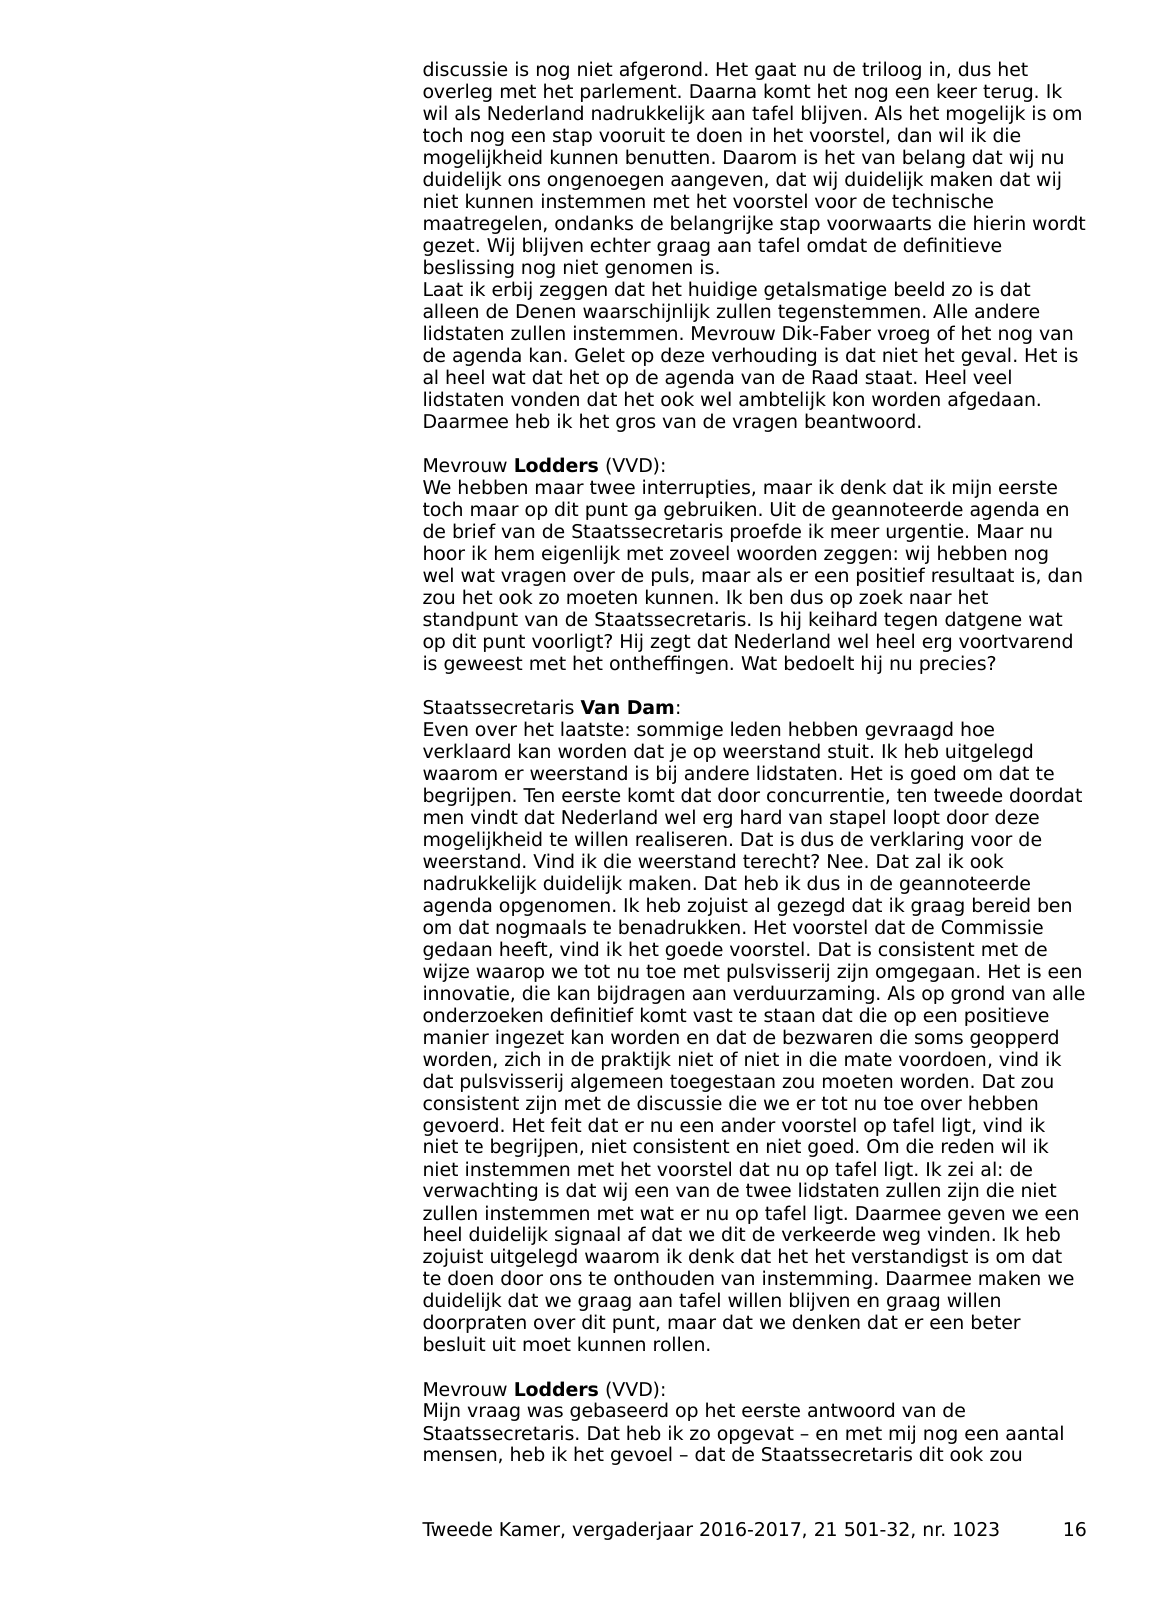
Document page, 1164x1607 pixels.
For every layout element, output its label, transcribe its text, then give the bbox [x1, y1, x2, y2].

text Mijn vraag was gebaseerd op het eerste antwoord van de Staatssecretaris. Dat heb ik zo opgevat – en met mij nog een aantal mensen, heb ik het gevoel – dat de Staatssecretaris dit ook zou [422, 1400, 1087, 1466]
text Laat ik erbij zeggen dat het huidige getalsmatige beeld zo is dat alleen de Denen waarschijnlijk zullen tegenstemmen. Alle andere lidstaten zullen instemmen. Mevrouw Dik-Faber vroeg of het nog van de agenda kan. Gelet op deze verhouding is dat niet het geval. Het is al heel wat dat het op de agenda van de Raad staat. Heel veel lidstaten vonden dat het ook wel ambtelijk kon worden afgedaan. [422, 279, 1087, 411]
text Mevrouw Lodders (VVD): [422, 455, 1087, 477]
text Mevrouw Lodders (VVD): [422, 1378, 1087, 1400]
text Even over het laatste: sommige leden hebben gevraagd hoe verklaard kan worden dat je op weerstand stuit. Ik heb uitgelegd waarom er weerstand is bij andere lidstaten. Het is goed om dat te begrijpen. Ten eerste komt dat door concurrentie, ten tweede doordat men vindt dat Nederland wel erg hard van stapel loopt door deze mogelijkheid te willen realiseren. Dat is dus de verklaring voor de weerstand. Vind ik die weerstand terecht? Nee. Dat zal ik ook nadrukkelijk duidelijk maken. Dat heb ik dus in de geannoteerde agenda opgenomen. Ik heb zojuist al gezegd dat ik graag bereid ben om dat nogmaals te benadrukken. Het voorstel dat de Commissie gedaan heeft, vind ik het goede voorstel. Dat is consistent met de wijze waarop we tot nu toe met pulsvisserij zijn omgegaan. Het is een innovatie, die kan bijdragen aan verduurzaming. Als op grond van alle onderzoeken definitief komt vast te staan dat die op een positieve manier ingezet kan worden en dat de bezwaren die soms geopperd worden, zich in de praktijk niet of niet in die mate voordoen, vind ik dat pulsvisserij algemeen toegestaan zou moeten worden. Dat zou consistent zijn met de discussie die we er tot nu toe over hebben gevoerd. Het feit dat er nu een ander voorstel op tafel ligt, vind ik niet te begrijpen, niet consistent en niet goed. Om die reden wil ik niet instemmen met het voorstel dat nu op tafel ligt. Ik zei al: de verwachting is dat wij een van de twee lidstaten zullen zijn die niet zullen instemmen met wat er nu op tafel ligt. Daarmee geven we een heel duidelijk signaal af dat we dit de verkeerde weg vinden. Ik heb zojuist uitgelegd waarom ik denk dat het het verstandigst is om dat te doen door ons te onthouden van instemming. Daarmee maken we duidelijk dat we graag aan tafel willen blijven en graag willen doorpraten over dit punt, maar dat we denken dat er een beter besluit uit moet kunnen rollen. [422, 719, 1087, 1356]
text Staatssecretaris Van Dam: [422, 697, 1087, 719]
text discussie is nog niet afgerond. Het gaat nu de triloog in, dus het overleg met het parlement. Daarna komt het nog een keer terug. Ik wil als Nederland nadrukkelijk aan tafel blijven. Als het mogelijk is om toch nog een stap vooruit te doen in het voorstel, dan wil ik die mogelijkheid kunnen benutten. Daarom is het van belang dat wij nu duidelijk ons ongenoegen aangeven, dat wij duidelijk maken dat wij niet kunnen instemmen met het voorstel voor de technische maatregelen, ondanks de belangrijke stap voorwaarts die hierin wordt gezet. Wij blijven echter graag aan tafel omdat de definitieve beslissing nog niet genomen is. [422, 59, 1087, 279]
text Daarmee heb ik het gros van de vragen beantwoord. [422, 411, 1087, 433]
text We hebben maar twee interrupties, maar ik denk dat ik mijn eerste toch maar op dit punt ga gebruiken. Uit de geannoteerde agenda en de brief van de Staatssecretaris proefde ik meer urgentie. Maar nu hoor ik hem eigenlijk met zoveel woorden zeggen: wij hebben nog wel wat vragen over de puls, maar als er een positief resultaat is, dan zou het ook zo moeten kunnen. Ik ben dus op zoek naar het standpunt van de Staatssecretaris. Is hij keihard tegen datgene wat op dit punt voorligt? Hij zegt dat Nederland wel heel erg voortvarend is geweest met het ontheffingen. Wat bedoelt hij nu precies? [422, 477, 1087, 675]
